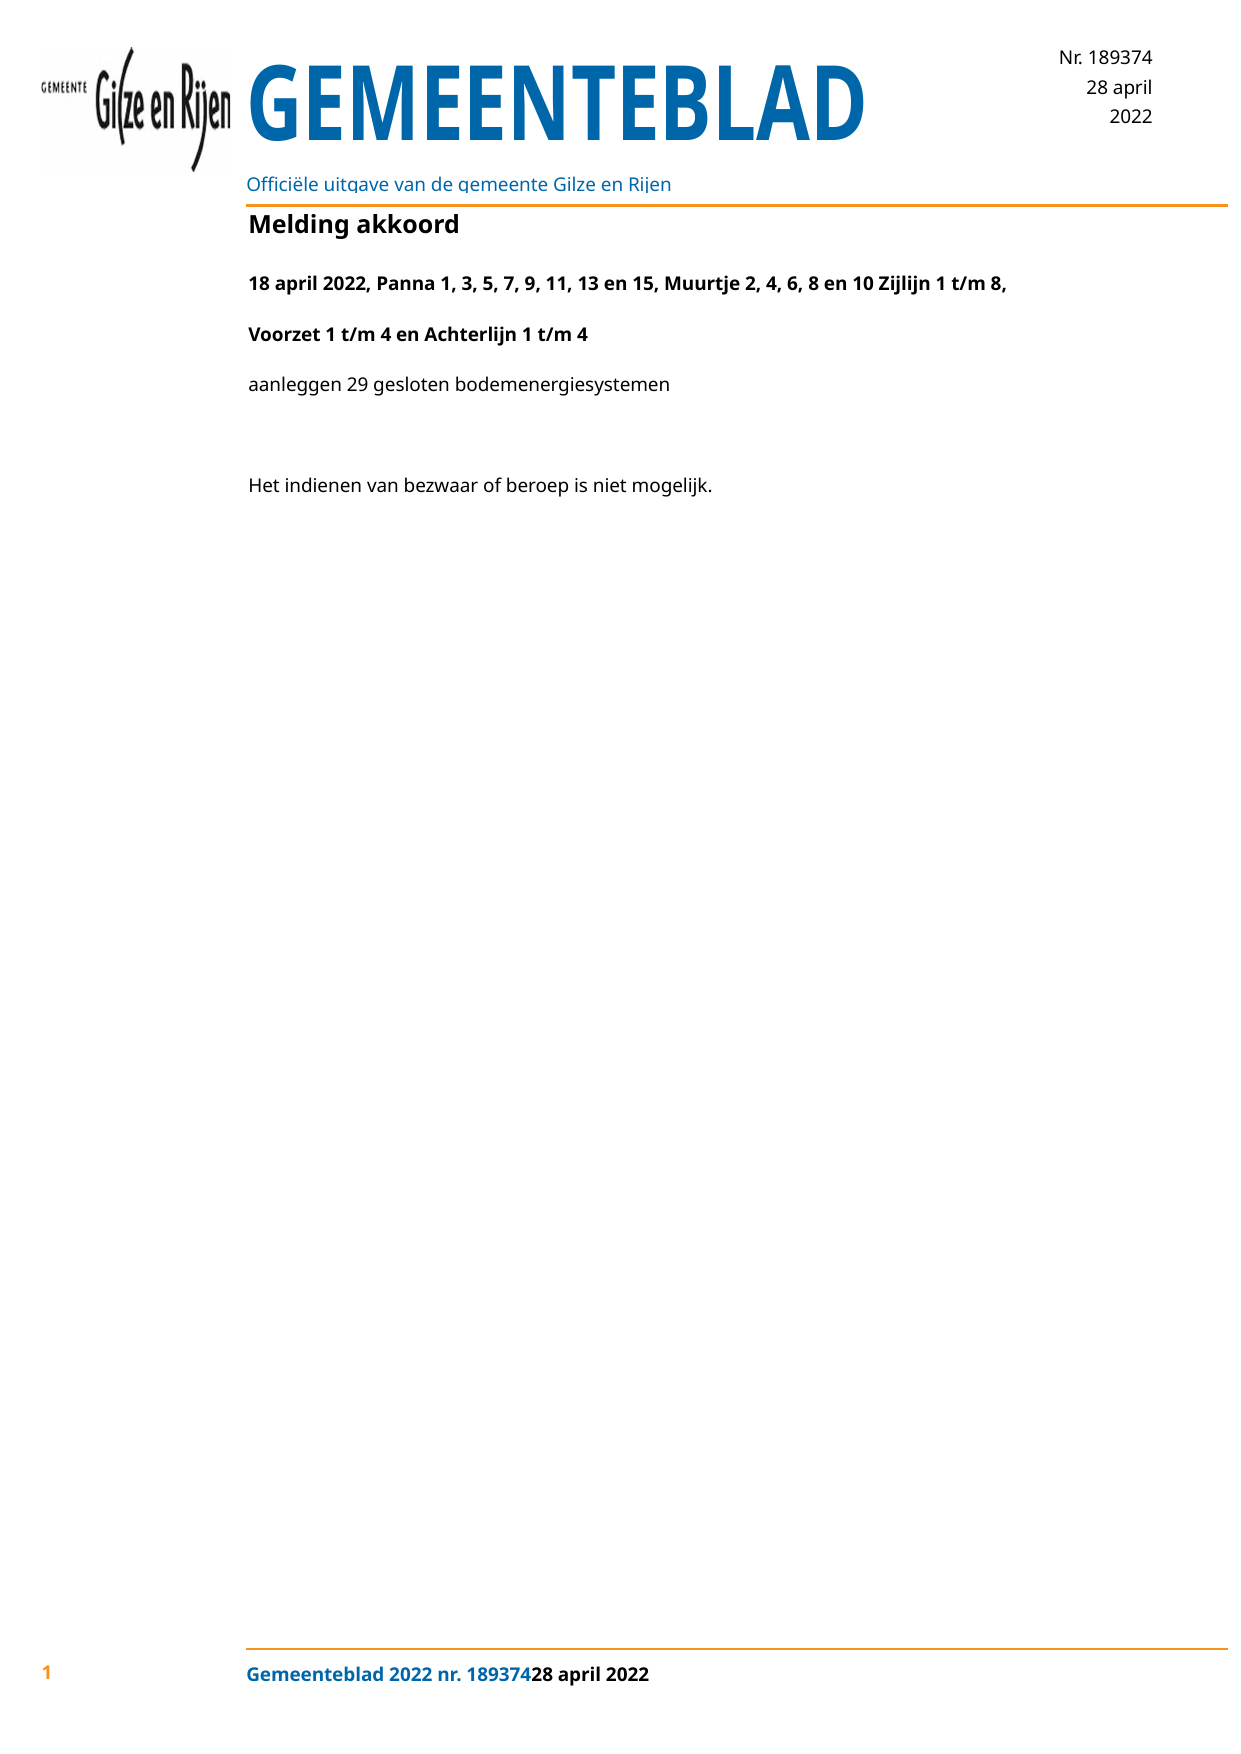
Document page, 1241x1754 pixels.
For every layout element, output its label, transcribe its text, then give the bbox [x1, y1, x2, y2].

text Voorzet 1 t/m 4 en Achterlijn 1 t/m 4 [248, 321, 1152, 346]
text Het indienen van bezwaar of beroep is niet mogelijk. [248, 472, 1152, 498]
picture [41, 47, 231, 172]
text 18 april 2022, Panna 1, 3, 5, 7, 9, 11, 13 en 15, Muurtje 2, 4, 6, 8 en 10 Zijlijn 1 t/m 8, [248, 270, 1152, 296]
text Melding akkoord [248, 207, 1152, 241]
text aanleggen 29 gesloten bodemenergiesystemen [248, 371, 1152, 397]
